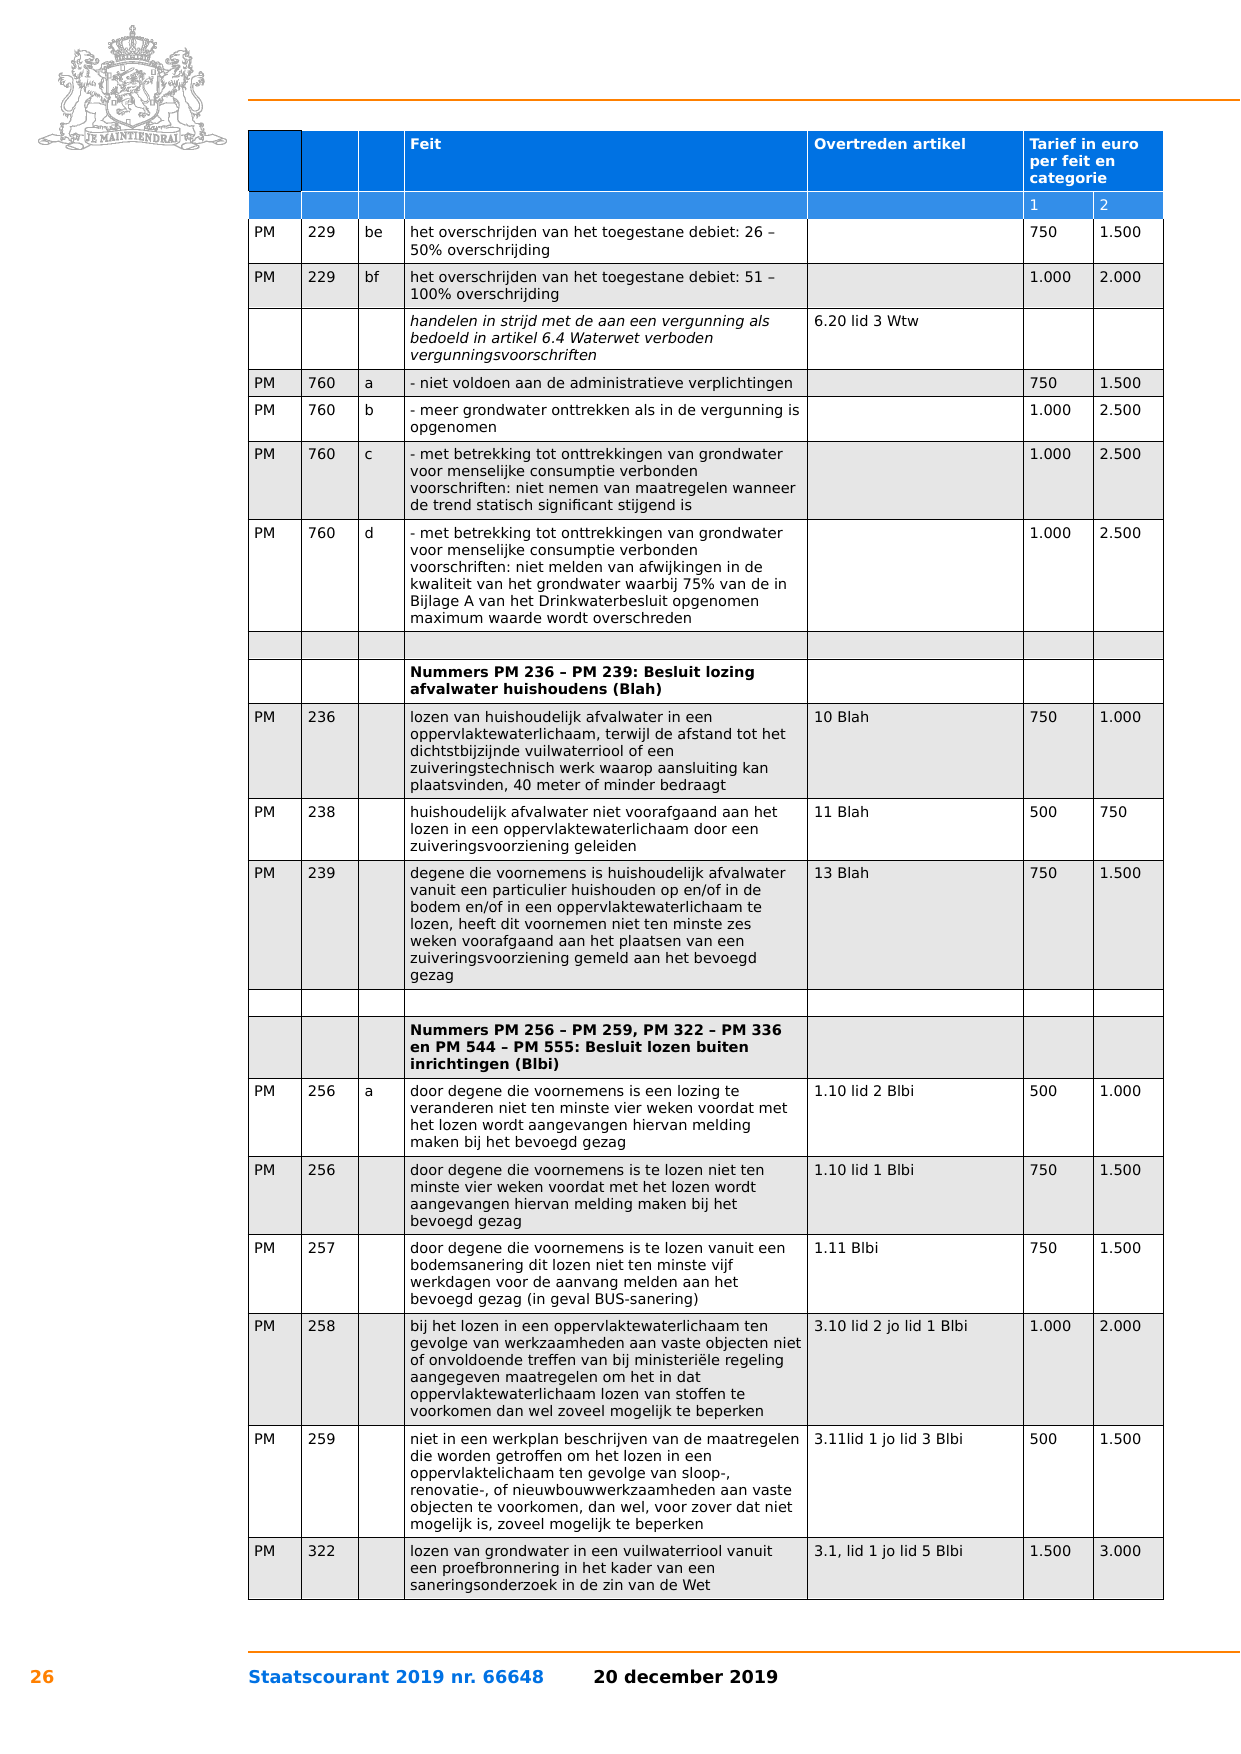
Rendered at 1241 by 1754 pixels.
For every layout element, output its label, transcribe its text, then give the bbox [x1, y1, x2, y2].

table_cell [1094, 632, 1163, 658]
table_cell [302, 660, 358, 703]
table_cell [808, 660, 1023, 703]
table_cell 1.500 [1094, 1235, 1163, 1313]
table_header [249, 131, 301, 191]
table_cell 1.000 [1094, 704, 1163, 798]
table_cell 3.000 [1094, 1538, 1163, 1598]
table_cell 500 [1024, 1426, 1093, 1537]
table_cell [808, 990, 1023, 1016]
table_cell degene die voornemens is huishoudelijk afvalwater vanuit een particulier huishouden op en/of in de bodem en/of in een oppervlaktewaterlichaam te lozen, heeft dit voornemen niet ten minste zes weken voorafgaand aan het plaatsen van een zuiveringsvoorziening gemeld aan het bevoegd gezag [405, 861, 807, 989]
table_cell 238 [302, 799, 358, 859]
table_cell d [359, 520, 404, 631]
table_cell [359, 1017, 404, 1078]
table_cell PM [249, 1157, 301, 1234]
table_header [359, 131, 404, 191]
table_cell PM [249, 1235, 301, 1313]
table_cell 1.10 lid 1 Blbi [808, 1157, 1023, 1234]
table_cell 750 [1024, 1235, 1093, 1313]
table_cell 256 [302, 1079, 358, 1156]
table_cell [405, 990, 807, 1016]
table_cell [302, 192, 358, 219]
table_cell PM [249, 442, 301, 519]
table_cell 322 [302, 1538, 358, 1598]
table_cell 760 [302, 520, 358, 631]
table_cell [249, 192, 301, 219]
table_cell [808, 632, 1023, 658]
table_cell [249, 309, 301, 369]
table_cell [1024, 309, 1093, 369]
table_header Overtreden artikel [808, 131, 1023, 191]
table_cell [359, 990, 404, 1016]
table_cell - met betrekking tot onttrekkingen van grondwater voor menselijke consumptie verbonden voorschriften: niet melden van afwijkingen in de kwaliteit van het grondwater waarbij 75% van de in Bijlage A van het Drinkwaterbesluit opgenomen maximum waarde wordt overschreden [405, 520, 807, 631]
table_cell handelen in strijd met de aan een vergunning als bedoeld in artikel 6.4 Waterwet verboden vergunningsvoorschriften [405, 309, 807, 369]
table_cell PM [249, 861, 301, 989]
table_header [302, 131, 358, 191]
table_cell 760 [302, 397, 358, 441]
table_cell [1094, 309, 1163, 369]
table_cell PM [249, 1538, 301, 1598]
table_cell [359, 1538, 404, 1598]
table_cell PM [249, 799, 301, 859]
table_cell 13 Blah [808, 861, 1023, 989]
table_cell 1.500 [1094, 861, 1163, 989]
table_cell 1.000 [1024, 1314, 1093, 1425]
table_cell [405, 192, 807, 219]
table_cell 11 Blah [808, 799, 1023, 859]
table_cell 6.20 lid 3 Wtw [808, 309, 1023, 369]
table_cell 1.000 [1024, 520, 1093, 631]
table_cell [808, 264, 1023, 307]
table_cell b [359, 397, 404, 441]
table_cell 1.000 [1094, 1079, 1163, 1156]
table_cell 258 [302, 1314, 358, 1425]
table_cell 750 [1094, 799, 1163, 859]
table_cell [808, 520, 1023, 631]
table_cell [359, 1426, 404, 1537]
table_cell niet in een werkplan beschrijven van de maatregelen die worden getroffen om het lozen in een oppervlaktelichaam ten gevolge van sloop-, renovatie-, of nieuwbouwwerkzaamheden aan vaste objecten te voorkomen, dan wel, voor zover dat niet mogelijk is, zoveel mogelijk te beperken [405, 1426, 807, 1537]
table_cell [359, 861, 404, 989]
table_cell [359, 1235, 404, 1313]
table_cell PM [249, 1426, 301, 1537]
table_cell 236 [302, 704, 358, 798]
table_cell het overschrijden van het toegestane debiet: 51 – 100% overschrijding [405, 264, 807, 307]
table_cell 10 Blah [808, 704, 1023, 798]
table_cell [1024, 632, 1093, 658]
table_cell [1024, 1017, 1093, 1078]
table_cell 1.000 [1024, 264, 1093, 307]
table_cell 229 [302, 220, 358, 263]
table_cell 760 [302, 370, 358, 396]
table_cell [808, 192, 1023, 219]
table_cell bij het lozen in een oppervlaktewaterlichaam ten gevolge van werkzaamheden aan vaste objecten niet of onvoldoende treffen van bij ministeriële regeling aangegeven maatregelen om het in dat oppervlaktewaterlichaam lozen van stoffen te voorkomen dan wel zoveel mogelijk te beperken [405, 1314, 807, 1425]
table_cell [249, 1017, 301, 1078]
table_cell [359, 660, 404, 703]
table_cell door degene die voornemens is een lozing te veranderen niet ten minste vier weken voordat met het lozen wordt aangevangen hiervan melding maken bij het bevoegd gezag [405, 1079, 807, 1156]
table_cell huishoudelijk afvalwater niet voorafgaand aan het lozen in een oppervlaktewaterlichaam door een zuiveringsvoorziening geleiden [405, 799, 807, 859]
table_cell 750 [1024, 1157, 1093, 1234]
table_cell door degene die voornemens is te lozen vanuit een bodemsanering dit lozen niet ten minste vijf werkdagen voor de aanvang melden aan het bevoegd gezag (in geval BUS-sanering) [405, 1235, 807, 1313]
table_cell [302, 1017, 358, 1078]
table_cell 256 [302, 1157, 358, 1234]
table_cell [1094, 1017, 1163, 1078]
table_cell PM [249, 397, 301, 441]
table_cell be [359, 220, 404, 263]
table_cell PM [249, 1314, 301, 1425]
table_cell lozen van huishoudelijk afvalwater in een oppervlaktewaterlichaam, terwijl de afstand tot het dichtstbijzijnde vuilwaterriool of een zuiveringstechnisch werk waarop aansluiting kan plaatsvinden, 40 meter of minder bedraagt [405, 704, 807, 798]
table_cell PM [249, 1079, 301, 1156]
table_cell 3.10 lid 2 jo lid 1 Blbi [808, 1314, 1023, 1425]
table_cell [1024, 990, 1093, 1016]
table_cell 1.000 [1024, 442, 1093, 519]
table_cell [249, 632, 301, 658]
table_cell 2.500 [1094, 397, 1163, 441]
table_cell 229 [302, 264, 358, 307]
table_cell 2.000 [1094, 1314, 1163, 1425]
table_cell 2 [1094, 192, 1163, 219]
table_cell Nummers PM 236 – PM 239: Besluit lozing afvalwater huishoudens (Blah) [405, 660, 807, 703]
picture [38, 25, 227, 150]
table_cell 750 [1024, 370, 1093, 396]
table_cell [302, 309, 358, 369]
table_cell 1.10 lid 2 Blbi [808, 1079, 1023, 1156]
table_header Tarief in euro per feit en categorie [1024, 131, 1163, 191]
table_cell [808, 370, 1023, 396]
table_cell a [359, 370, 404, 396]
table_cell lozen van grondwater in een vuilwaterriool vanuit een proefbronnering in het kader van een saneringsonderzoek in de zin van de Wet [405, 1538, 807, 1598]
table_cell 760 [302, 442, 358, 519]
table_cell 2.500 [1094, 520, 1163, 631]
table_cell [359, 704, 404, 798]
table_cell [359, 632, 404, 658]
table_cell [359, 799, 404, 859]
table_cell 1 [1024, 192, 1093, 219]
table_cell 500 [1024, 1079, 1093, 1156]
table_cell 1.000 [1024, 397, 1093, 441]
table_cell [405, 632, 807, 658]
table_cell [808, 220, 1023, 263]
table_cell 750 [1024, 861, 1093, 989]
table_cell [359, 309, 404, 369]
table_cell 259 [302, 1426, 358, 1537]
table_cell 750 [1024, 220, 1093, 263]
table_cell door degene die voornemens is te lozen niet ten minste vier weken voordat met het lozen wordt aangevangen hiervan melding maken bij het bevoegd gezag [405, 1157, 807, 1234]
table_cell PM [249, 370, 301, 396]
table_cell - niet voldoen aan de administratieve verplichtingen [405, 370, 807, 396]
table_cell PM [249, 704, 301, 798]
table_cell PM [249, 220, 301, 263]
table_cell 2.000 [1094, 264, 1163, 307]
table_cell 1.500 [1094, 1426, 1163, 1537]
table_cell [302, 632, 358, 658]
table_cell 750 [1024, 704, 1093, 798]
table_cell [249, 990, 301, 1016]
table_cell a [359, 1079, 404, 1156]
table_cell 1.500 [1024, 1538, 1093, 1598]
table_cell [808, 1017, 1023, 1078]
table_cell 500 [1024, 799, 1093, 859]
table_cell PM [249, 264, 301, 307]
table_cell Nummers PM 256 – PM 259, PM 322 – PM 336 en PM 544 – PM 555: Besluit lozen buiten inrichtingen (Blbi) [405, 1017, 807, 1078]
table_cell PM [249, 520, 301, 631]
table_cell bf [359, 264, 404, 307]
table_cell 1.500 [1094, 1157, 1163, 1234]
table_cell 1.500 [1094, 220, 1163, 263]
table_cell [1094, 660, 1163, 703]
table_cell het overschrijden van het toegestane debiet: 26 – 50% overschrijding [405, 220, 807, 263]
table_cell [302, 990, 358, 1016]
table_cell 1.500 [1094, 370, 1163, 396]
table_cell [808, 442, 1023, 519]
table_cell c [359, 442, 404, 519]
table_cell 2.500 [1094, 442, 1163, 519]
table_cell 3.11lid 1 jo lid 3 Blbi [808, 1426, 1023, 1537]
table_cell 1.11 Blbi [808, 1235, 1023, 1313]
table_header Feit [405, 131, 807, 191]
table_cell - meer grondwater onttrekken als in de vergunning is opgenomen [405, 397, 807, 441]
table_cell [359, 1157, 404, 1234]
table_cell [1024, 660, 1093, 703]
table_cell [359, 192, 404, 219]
table_cell [1094, 990, 1163, 1016]
table_cell 239 [302, 861, 358, 989]
table_cell - met betrekking tot onttrekkingen van grondwater voor menselijke consumptie verbonden voorschriften: niet nemen van maatregelen wanneer de trend statisch significant stijgend is [405, 442, 807, 519]
table_cell [249, 660, 301, 703]
table_cell [359, 1314, 404, 1425]
table_cell 3.1, lid 1 jo lid 5 Blbi [808, 1538, 1023, 1598]
table_cell [808, 397, 1023, 441]
table_cell 257 [302, 1235, 358, 1313]
